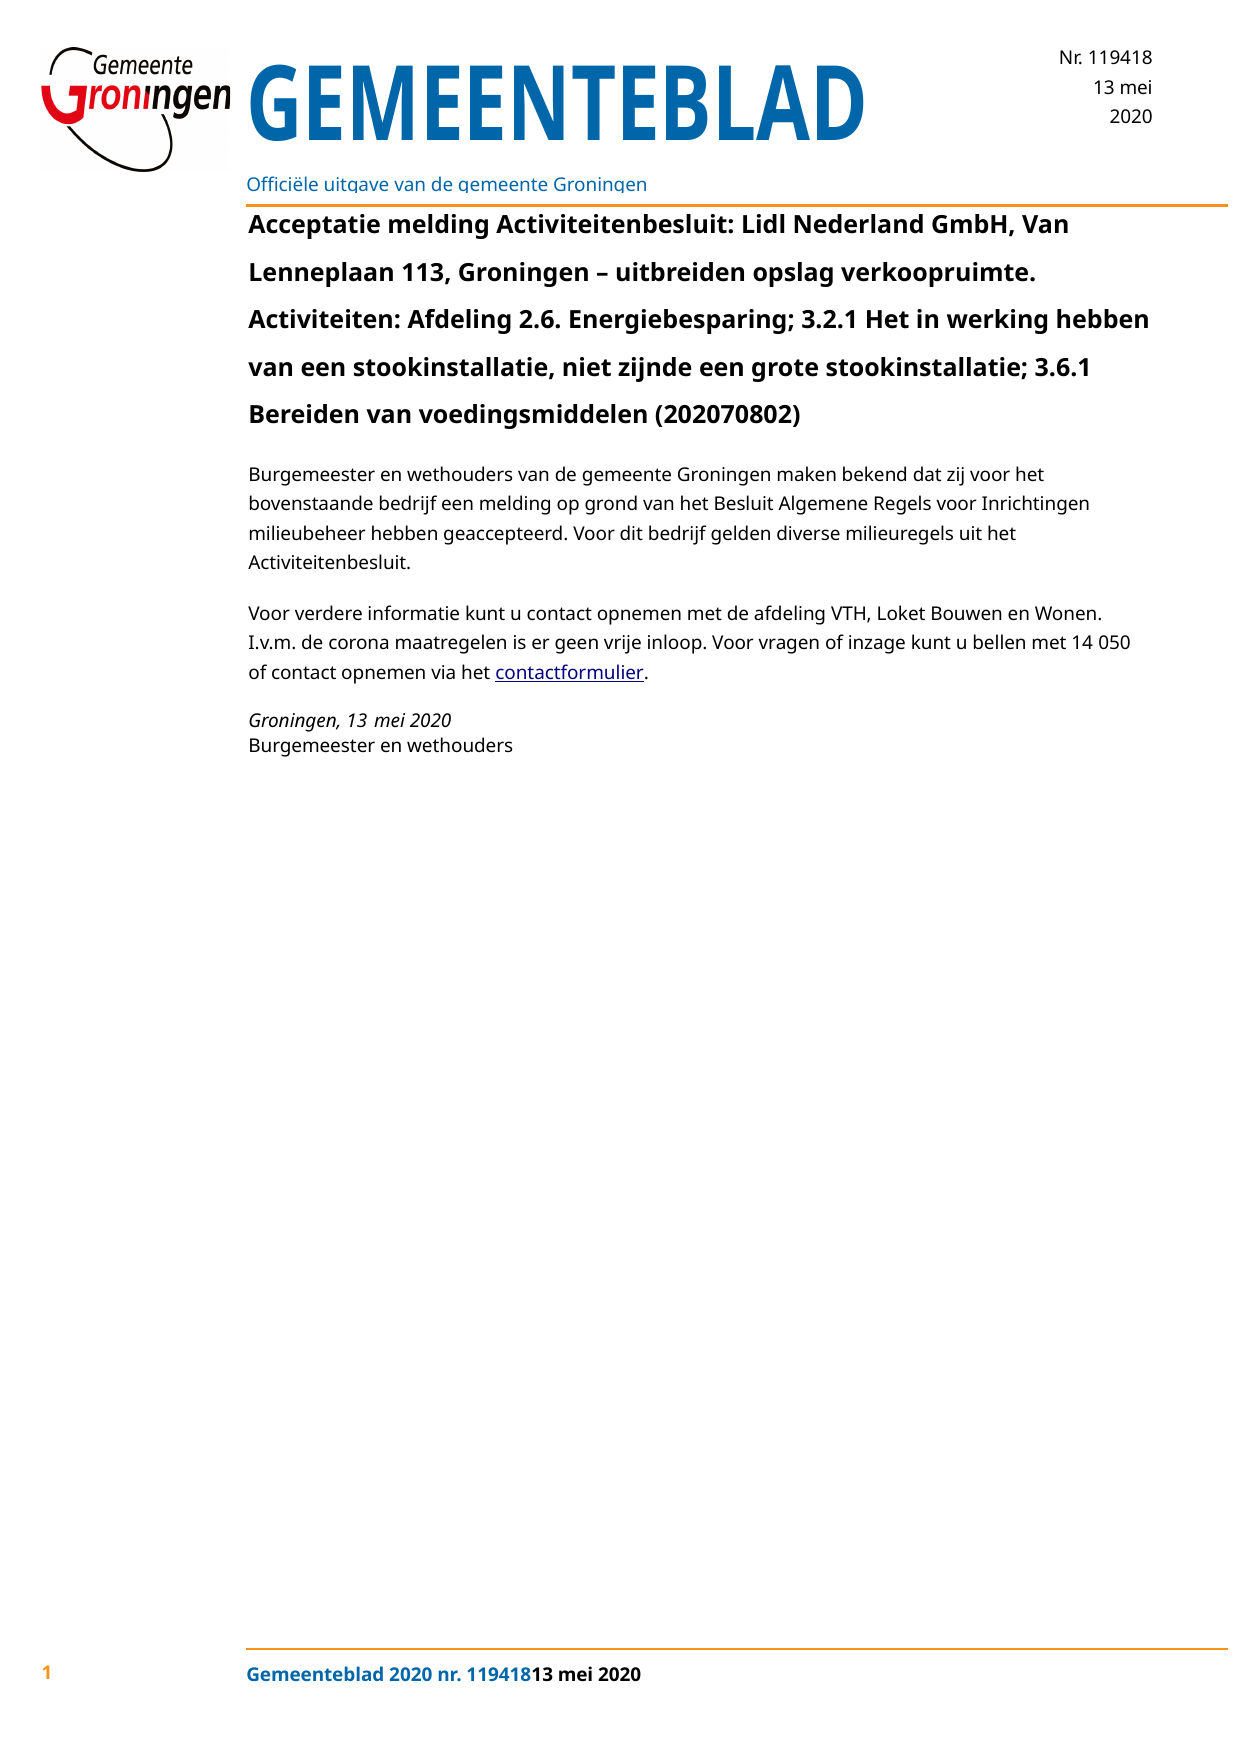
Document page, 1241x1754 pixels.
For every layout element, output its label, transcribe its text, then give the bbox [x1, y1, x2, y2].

text Burgemeester en wethouders van de gemeente Groningen maken bekend dat zij voor het bovenstaande bedrijf een melding op grond van het Besluit Algemene Regels voor Inrichtingen milieubeheer hebben geaccepteerd. Voor dit bedrijf gelden diverse milieuregels uit het Activiteitenbesluit. [248, 461, 1152, 575]
text Voor verdere informatie kunt u contact opnemen met de afdeling VTH, Loket Bouwen en Wonen. I.v.m. de corona maatregelen is er geen vrije inloop. Voor vragen of inzage kunt u bellen met 14 050 of contact opnemen via het contactformulier. [248, 600, 1152, 685]
text Groningen, 13 mei 2020 [248, 707, 1152, 733]
text Burgemeester en wethouders [248, 733, 1152, 758]
picture [41, 47, 231, 172]
text Acceptatie melding Activiteitenbesluit: Lidl Nederland GmbH, Van Lenneplaan 113, Groningen – uitbreiden opslag verkoopruimte. Activiteiten: Afdeling 2.6. Energiebesparing; 3.2.1 Het in werking hebben van een stookinstallatie, niet zijnde een grote stookinstallatie; 3.6.1 Bereiden van voedingsmiddelen (202070802) [248, 207, 1152, 431]
